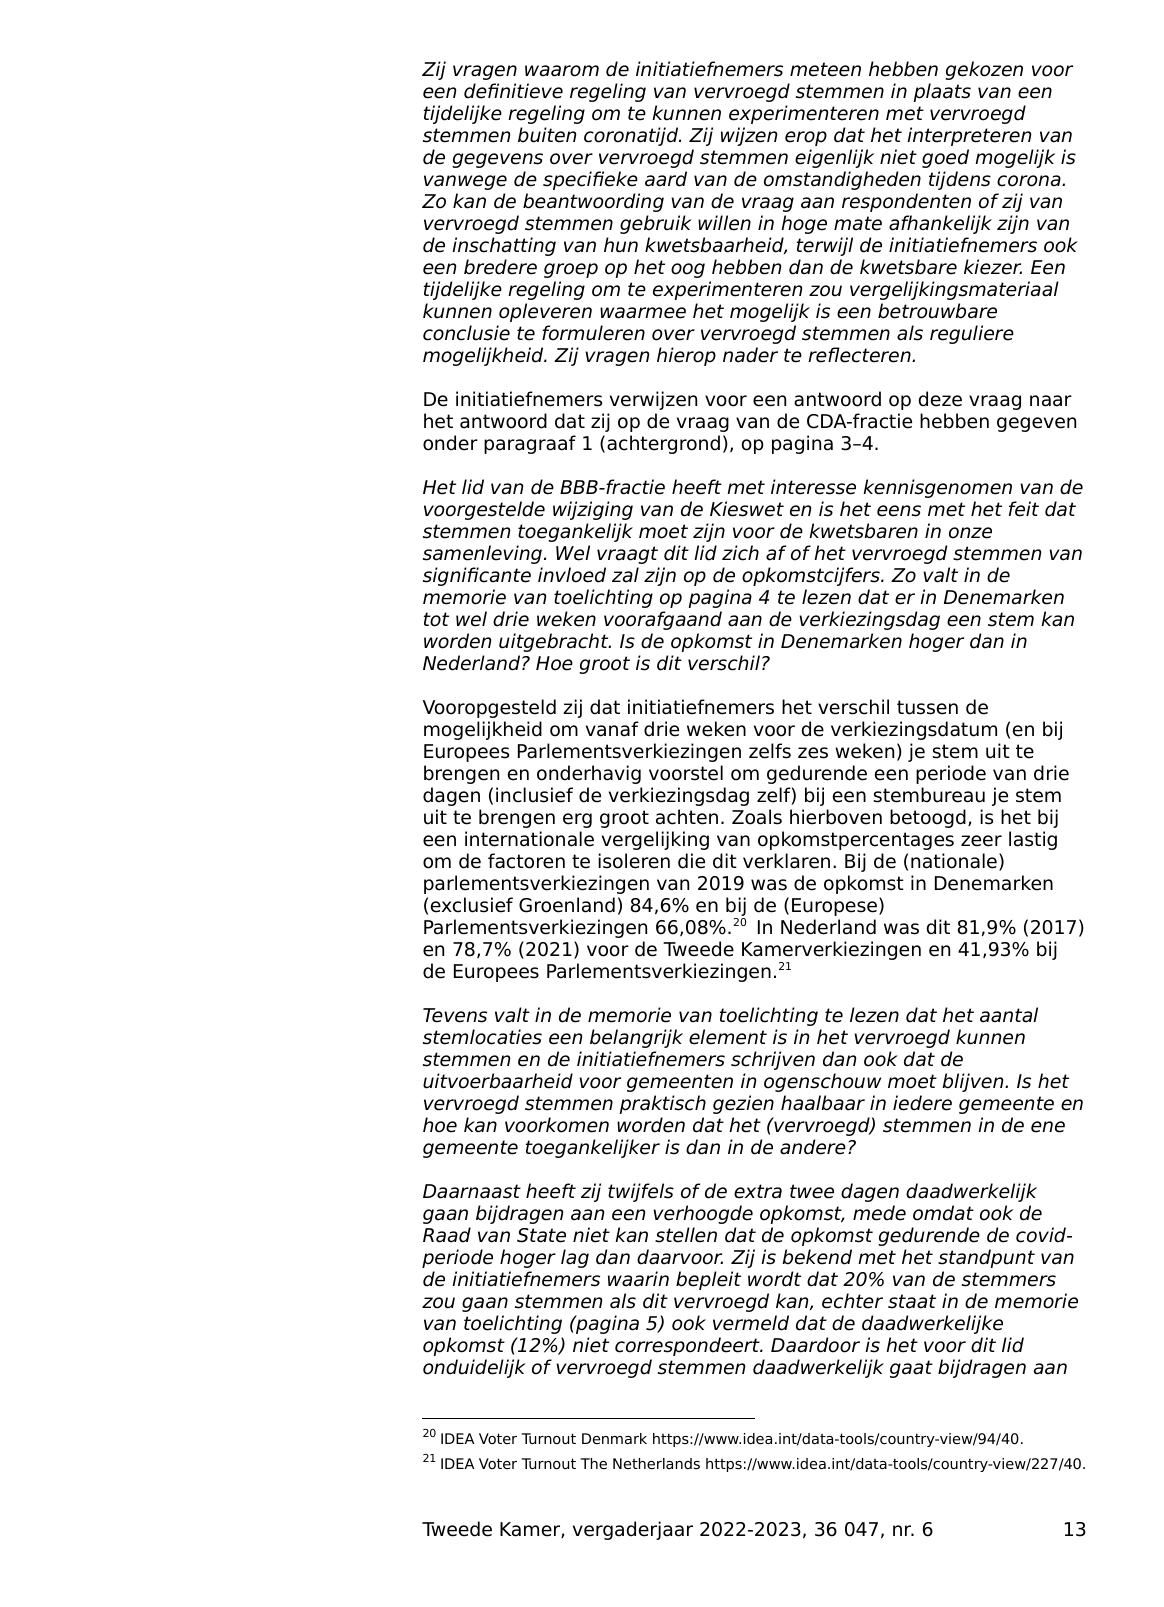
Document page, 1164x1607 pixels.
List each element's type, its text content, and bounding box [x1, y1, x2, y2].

text Daarnaast heeft zij twijfels of de extra twee dagen daadwerkelijk gaan bijdragen aan een verhoogde opkomst, mede omdat ook de Raad van State niet kan stellen dat de opkomst gedurende de covid-periode hoger lag dan daarvoor. Zij is bekend met het standpunt van de initiatiefnemers waarin bepleit wordt dat 20% van de stemmers zou gaan stemmen als dit vervroegd kan, echter staat in de memorie van toelichting (pagina 5) ook vermeld dat de daadwerkelijke opkomst (12%) niet correspondeert. Daardoor is het voor dit lid onduidelijk of vervroegd stemmen daadwerkelijk gaat bijdragen aan [422, 1181, 1087, 1379]
text IDEA Voter Turnout Denmark https://www.idea.int/data-tools/country-view/94/40. [422, 1427, 1087, 1449]
text Het lid van de BBB-fractie heeft met interesse kennisgenomen van de voorgestelde wijziging van de Kieswet en is het eens met het feit dat stemmen toegankelijk moet zijn voor de kwetsbaren in onze samenleving. Wel vraagt dit lid zich af of het vervroegd stemmen van significante invloed zal zijn op de opkomstcijfers. Zo valt in de memorie van toelichting op pagina 4 te lezen dat er in Denemarken tot wel drie weken voorafgaand aan de verkiezingsdag een stem kan worden uitgebracht. Is de opkomst in Denemarken hoger dan in Nederland? Hoe groot is dit verschil? [422, 477, 1087, 675]
text Vooropgesteld zij dat initiatiefnemers het verschil tussen de mogelijkheid om vanaf drie weken voor de verkiezingsdatum (en bij Europees Parlementsverkiezingen zelfs zes weken) je stem uit te brengen en onderhavig voorstel om gedurende een periode van drie dagen (inclusief de verkiezingsdag zelf) bij een stembureau je stem uit te brengen erg groot achten. Zoals hierboven betoogd, is het bij een internationale vergelijking van opkomstpercentages zeer lastig om de factoren te isoleren die dit verklaren. Bij de (nationale) parlementsverkiezingen van 2019 was de opkomst in Denemarken (exclusief Groenland) 84,6% en bij de (Europese) Parlementsverkiezingen 66,08%. In Nederland was dit 81,9% (2017) en 78,7% (2021) voor de Tweede Kamerverkiezingen en 41,93% bij de Europees Parlementsverkiezingen. [422, 697, 1087, 983]
text IDEA Voter Turnout The Netherlands https://www.idea.int/data-tools/country-view/227/40. [422, 1452, 1087, 1474]
text De initiatiefnemers verwijzen voor een antwoord op deze vraag naar het antwoord dat zij op de vraag van de CDA-fractie hebben gegeven onder paragraaf 1 (achtergrond), op pagina 3–4. [422, 389, 1087, 455]
text Tevens valt in de memorie van toelichting te lezen dat het aantal stemlocaties een belangrijk element is in het vervroegd kunnen stemmen en de initiatiefnemers schrijven dan ook dat de uitvoerbaarheid voor gemeenten in ogenschouw moet blijven. Is het vervroegd stemmen praktisch gezien haalbaar in iedere gemeente en hoe kan voorkomen worden dat het (vervroegd) stemmen in de ene gemeente toegankelijker is dan in de andere? [422, 1005, 1087, 1159]
text Zij vragen waarom de initiatiefnemers meteen hebben gekozen voor een definitieve regeling van vervroegd stemmen in plaats van een tijdelijke regeling om te kunnen experimenteren met vervroegd stemmen buiten coronatijd. Zij wijzen erop dat het interpreteren van de gegevens over vervroegd stemmen eigenlijk niet goed mogelijk is vanwege de specifieke aard van de omstandigheden tijdens corona. Zo kan de beantwoording van de vraag aan respondenten of zij van vervroegd stemmen gebruik willen in hoge mate afhankelijk zijn van de inschatting van hun kwetsbaarheid, terwijl de initiatiefnemers ook een bredere groep op het oog hebben dan de kwetsbare kiezer. Een tijdelijke regeling om te experimenteren zou vergelijkingsmateriaal kunnen opleveren waarmee het mogelijk is een betrouwbare conclusie te formuleren over vervroegd stemmen als reguliere mogelijkheid. Zij vragen hierop nader te reflecteren. [422, 59, 1087, 367]
